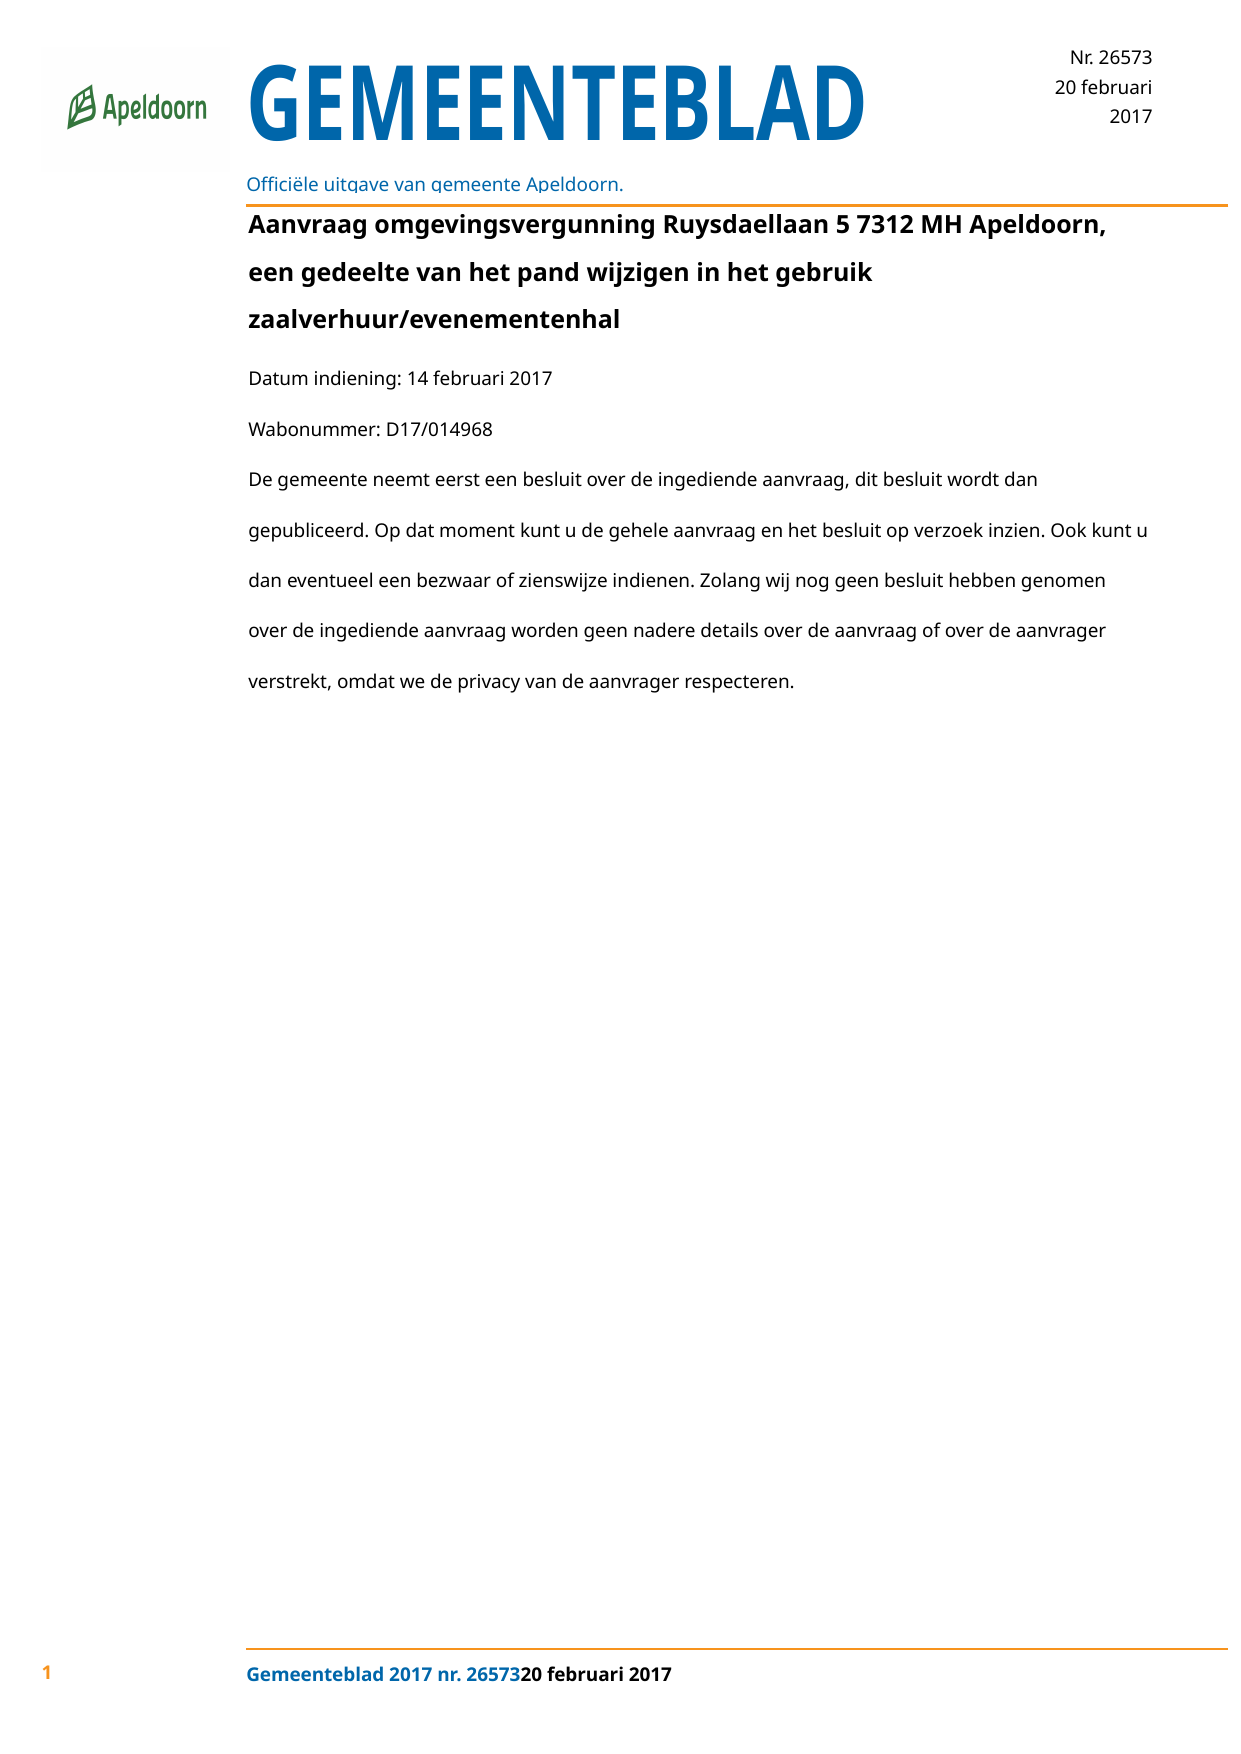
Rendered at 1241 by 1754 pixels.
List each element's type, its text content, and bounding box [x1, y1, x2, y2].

text dan eventueel een bezwaar of zienswijze indienen. Zolang wij nog geen besluit hebben genomen [248, 567, 1152, 593]
picture [41, 47, 231, 172]
text Datum indiening: 14 februari 2017 [248, 366, 1152, 391]
text Wabonummer: D17/014968 [248, 416, 1152, 442]
text over de ingediende aanvraag worden geen nadere details over de aanvraag of over de aanvrager [248, 618, 1152, 643]
text gepubliceerd. Op dat moment kunt u de gehele aanvraag en het besluit op verzoek inzien. Ook kunt u [248, 517, 1152, 542]
text Aanvraag omgevingsvergunning Ruysdaellaan 5 7312 MH Apeldoorn, een gedeelte van het pand wijzigen in het gebruik zaalverhuur/evenementenhal [248, 207, 1152, 336]
text De gemeente neemt eerst een besluit over de ingediende aanvraag, dit besluit wordt dan [248, 466, 1152, 492]
text verstrekt, omdat we de privacy van de aanvrager respecteren. [248, 668, 1152, 694]
